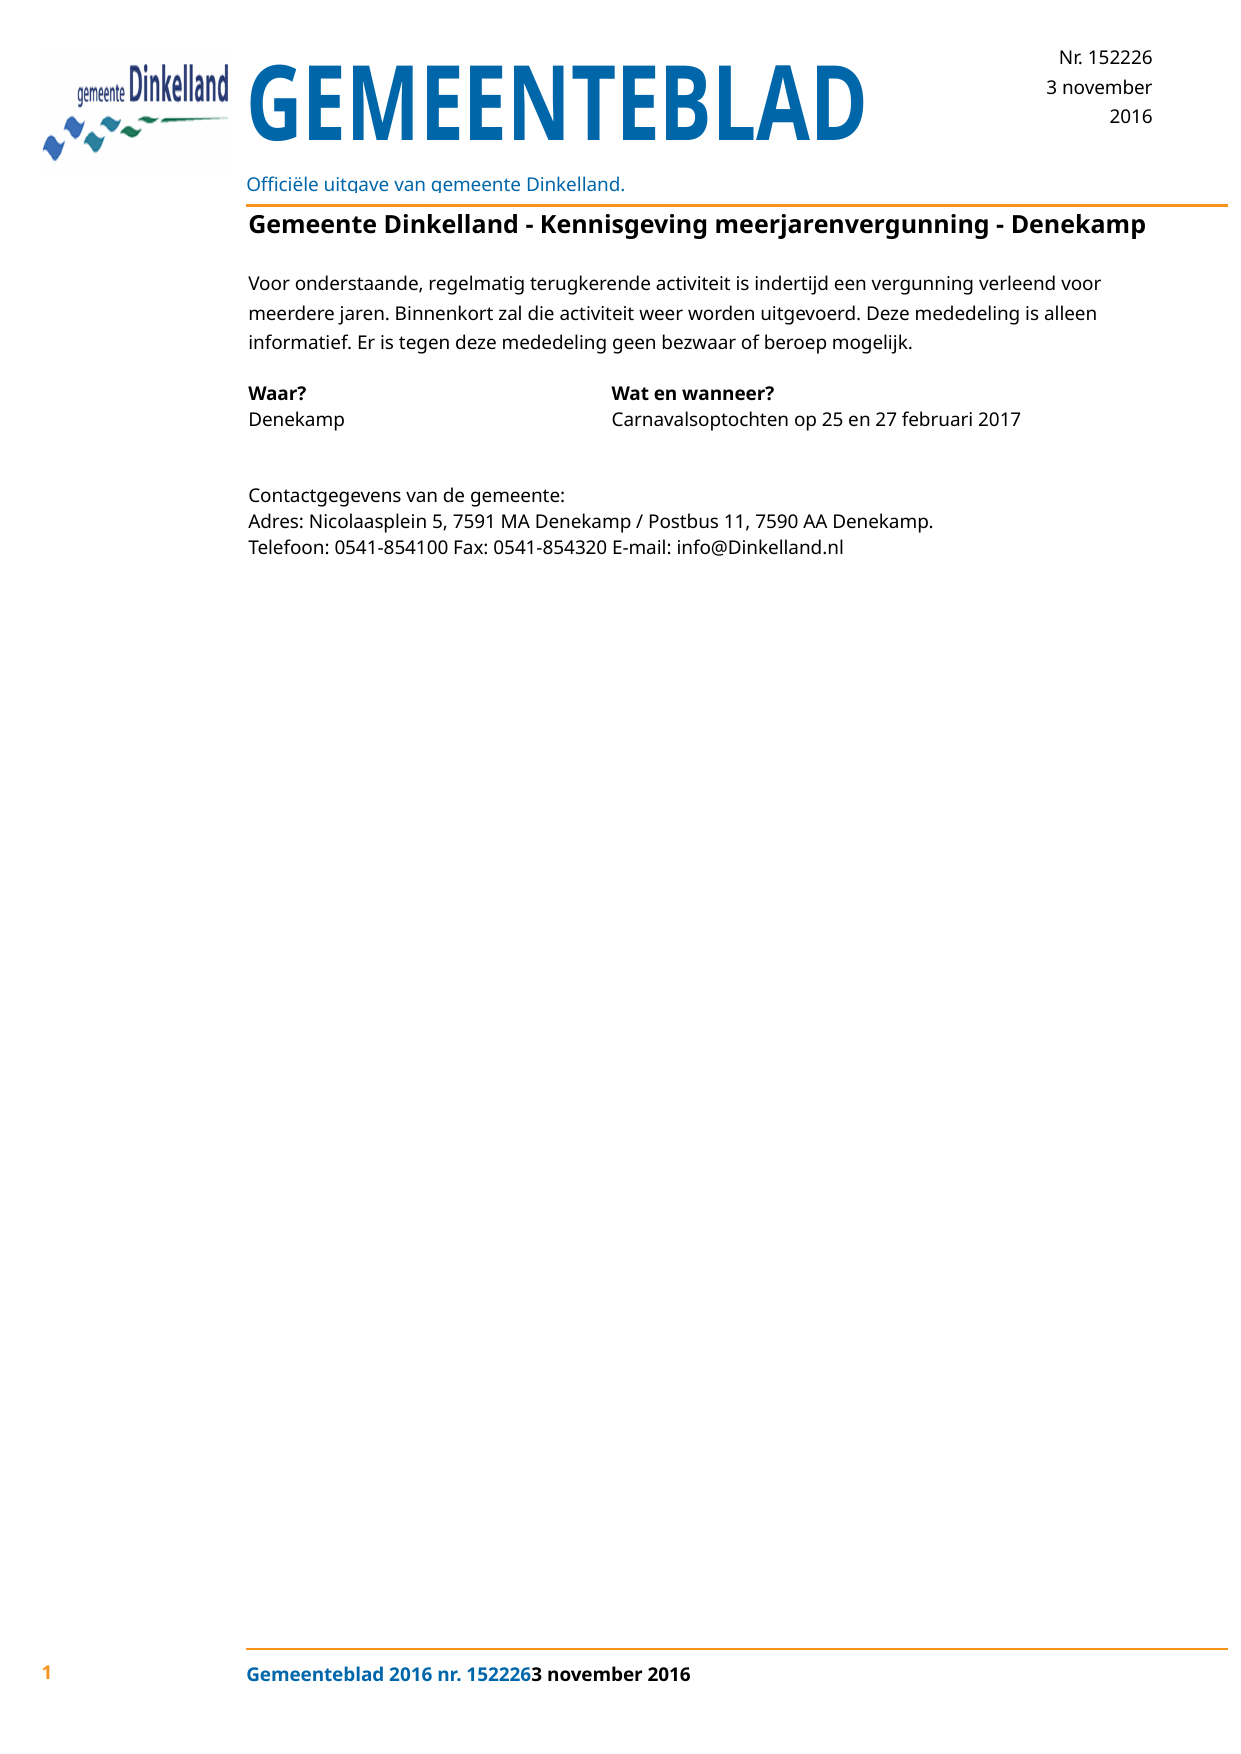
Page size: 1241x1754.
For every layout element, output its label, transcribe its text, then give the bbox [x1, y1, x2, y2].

text Telefoon: 0541-854100 Fax: 0541-854320 E-mail: info@Dinkelland.nl [248, 534, 1152, 560]
table_cell Denekamp [248, 406, 611, 431]
text Gemeente Dinkelland - Kennisgeving meerjarenvergunning - Denekamp [248, 207, 1152, 241]
table_header Waar? [248, 380, 611, 406]
picture [41, 47, 231, 172]
text Adres: Nicolaasplein 5, 7591 MA Denekamp / Postbus 11, 7590 AA Denekamp. [248, 508, 1152, 534]
table_header Wat en wanneer? [611, 380, 1152, 406]
text Contactgegevens van de gemeente: [248, 482, 1152, 508]
table_cell Carnavalsoptochten op 25 en 27 februari 2017 [611, 406, 1152, 431]
text Voor onderstaande, regelmatig terugkerende activiteit is indertijd een vergunning verleend voor meerdere jaren. Binnenkort zal die activiteit weer worden uitgevoerd. Deze mededeling is alleen informatief. Er is tegen deze mededeling geen bezwaar of beroep mogelijk. [248, 270, 1152, 355]
